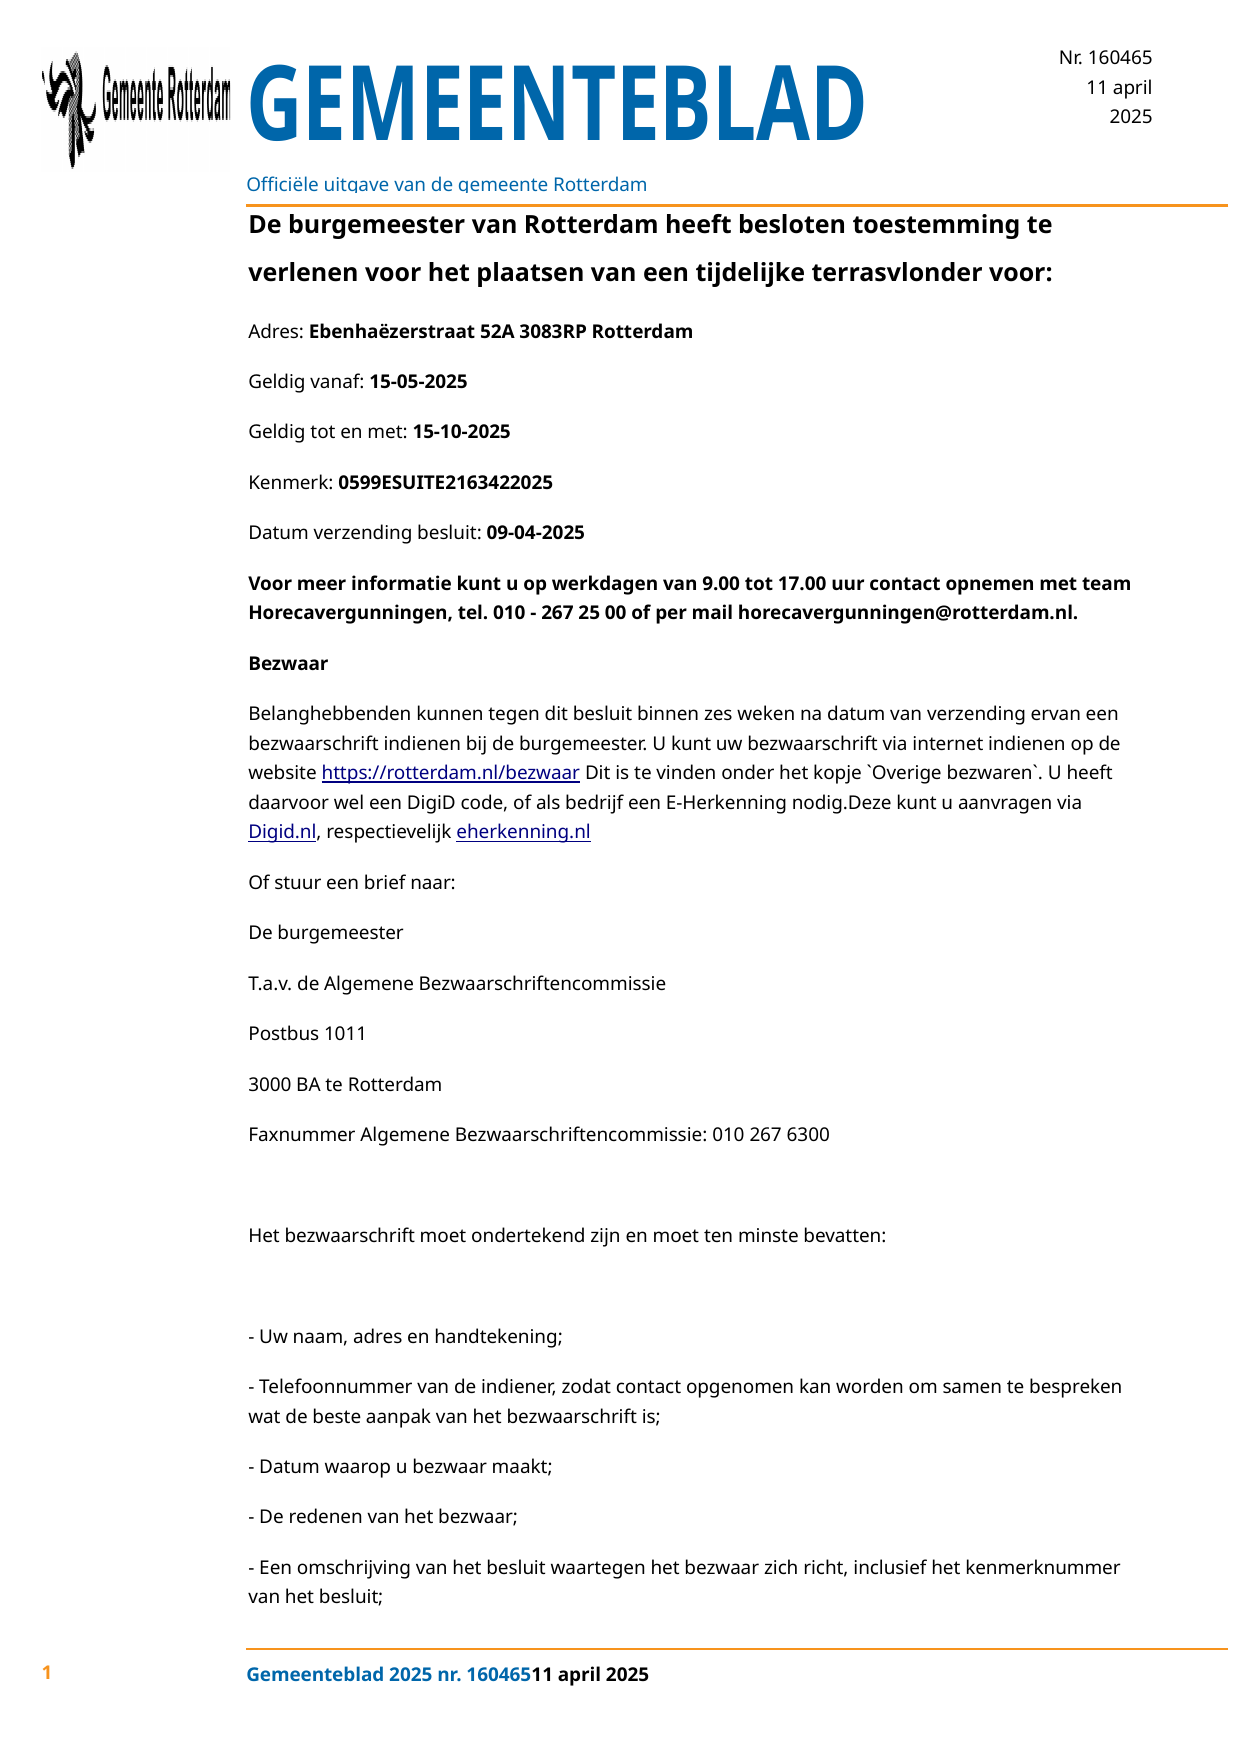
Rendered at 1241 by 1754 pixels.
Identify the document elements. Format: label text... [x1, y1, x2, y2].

text De burgemeester van Rotterdam heeft besloten toestemming te verlenen voor het plaatsen van een tijdelijke terrasvlonder voor: [248, 207, 1152, 288]
text - Uw naam, adres en handtekening; [248, 1323, 1152, 1349]
text - Een omschrijving van het besluit waartegen het bezwaar zich richt, inclusief het kenmerknummer van het besluit; [248, 1554, 1152, 1609]
text Faxnummer Algemene Bezwaarschriftencommissie: 010 267 6300 [248, 1121, 1152, 1147]
text Postbus 1011 [248, 1020, 1152, 1046]
text Kenmerk: 0599ESUITE2163422025 [248, 469, 1152, 495]
text Datum verzending besluit: 09-04-2025 [248, 519, 1152, 545]
text Het bezwaarschrift moet ondertekend zijn en moet ten minste bevatten: [248, 1222, 1152, 1248]
text Adres: Ebenhaëzerstraat 52A 3083RP Rotterdam [248, 318, 1152, 344]
picture [41, 47, 231, 172]
text - De redenen van het bezwaar; [248, 1504, 1152, 1529]
text - Telefoonnummer van de indiener, zodat contact opgenomen kan worden om samen te bespreken wat de beste aanpak van het bezwaarschrift is; [248, 1373, 1152, 1429]
text Geldig tot en met: 15-10-2025 [248, 419, 1152, 444]
text 3000 BA te Rotterdam [248, 1071, 1152, 1097]
text Of stuur een brief naar: [248, 869, 1152, 895]
text - Datum waarop u bezwaar maakt; [248, 1453, 1152, 1479]
text Geldig vanaf: 15-05-2025 [248, 368, 1152, 394]
text Belanghebbenden kunnen tegen dit besluit binnen zes weken na datum van verzending ervan een bezwaarschrift indienen bij de burgemeester. U kunt uw bezwaarschrift via internet indienen op de website https://rotterdam.nl/bezwaar Dit is te vinden onder het kopje `Overige bezwaren`. U heeft daarvoor wel een DigiD code, of als bedrijf een E-Herkenning nodig.Deze kunt u aanvragen via Digid.nl, respectievelijk eherkenning.nl [248, 700, 1152, 844]
text De burgemeester [248, 919, 1152, 945]
text Bezwaar [248, 650, 1152, 676]
text Voor meer informatie kunt u op werkdagen van 9.00 tot 17.00 uur contact opnemen met team Horecavergunningen, tel. 010 - 267 25 00 of per mail horecavergunningen@rotterdam.nl. [248, 570, 1152, 625]
text T.a.v. de Algemene Bezwaarschriftencommissie [248, 970, 1152, 996]
